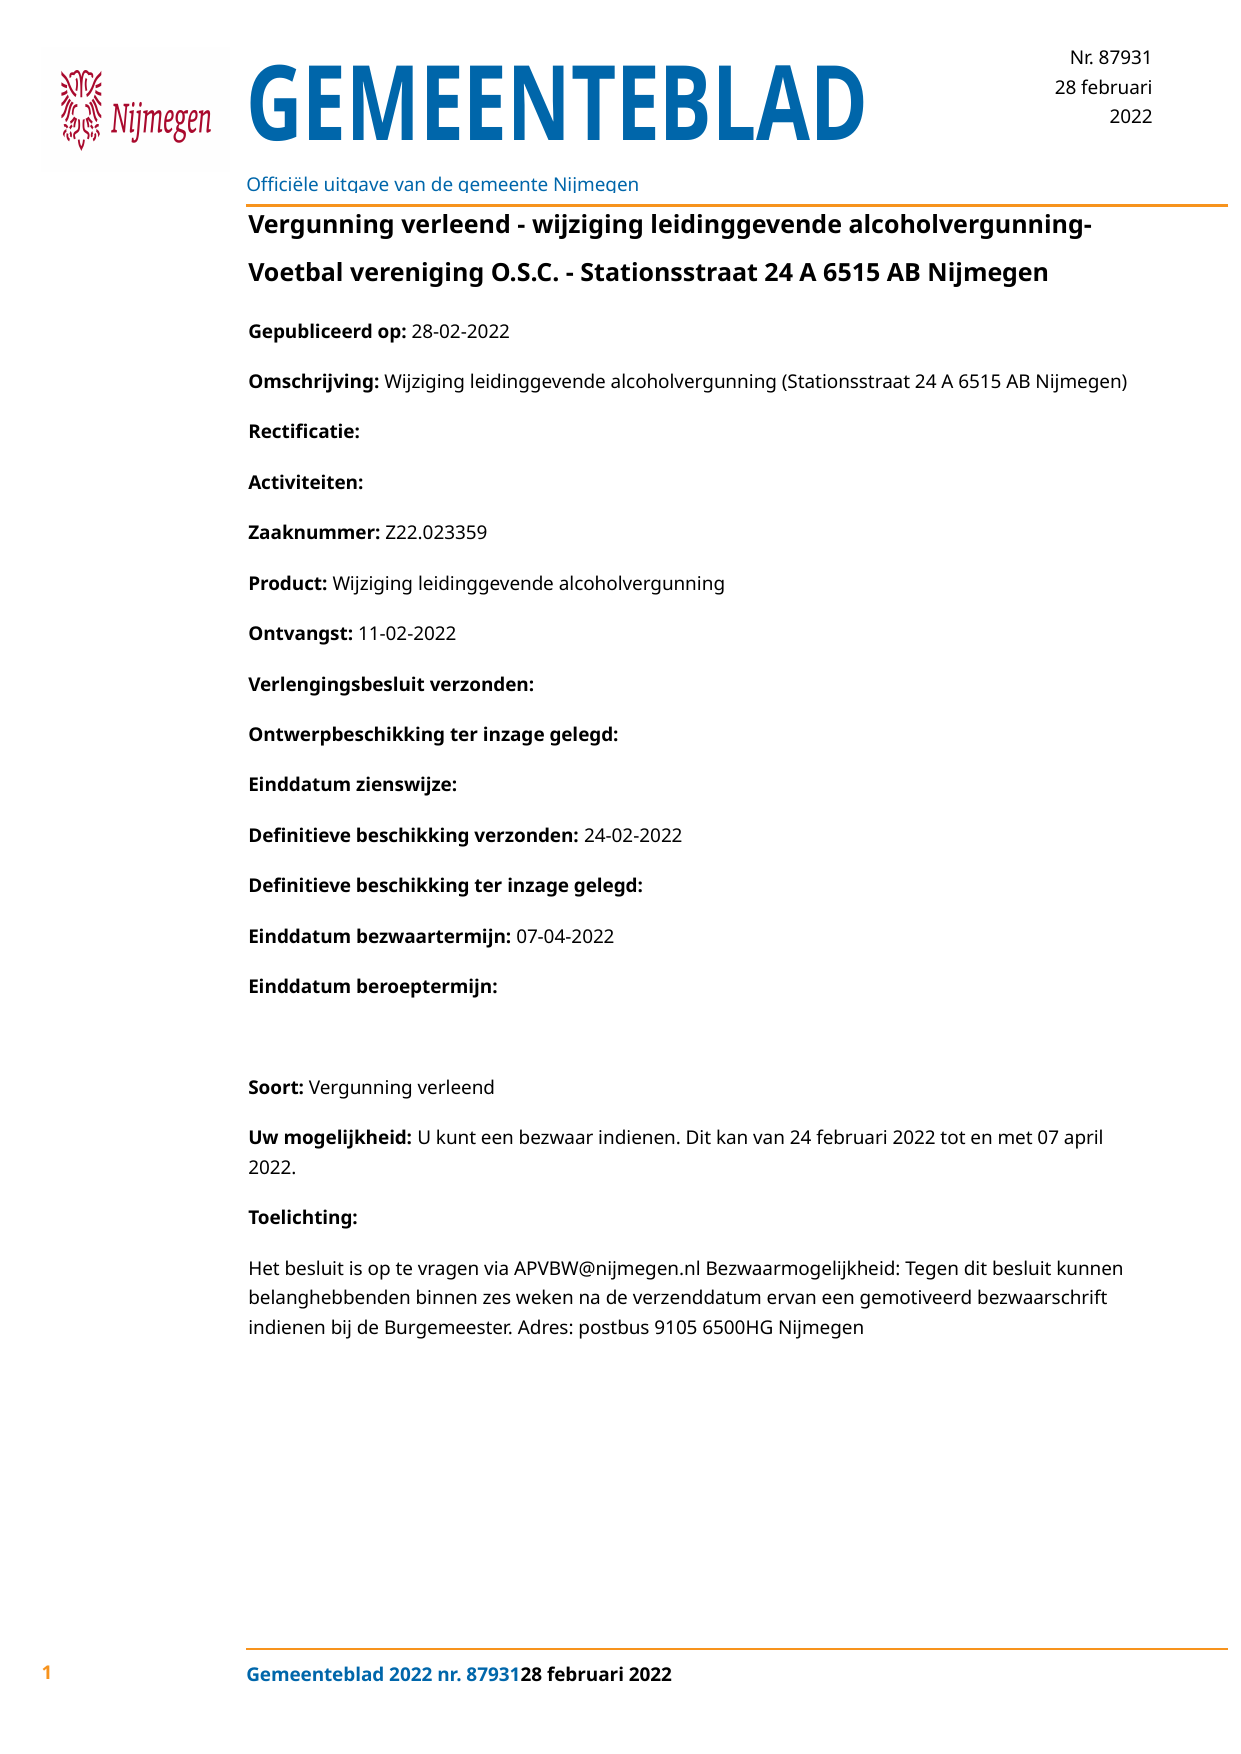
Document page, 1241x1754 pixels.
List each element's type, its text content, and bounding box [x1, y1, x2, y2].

text Definitieve beschikking verzonden: 24-02-2022 [248, 822, 1152, 848]
text Einddatum bezwaartermijn: 07-04-2022 [248, 923, 1152, 949]
text Verlengingsbesluit verzonden: [248, 671, 1152, 697]
text Einddatum beroeptermijn: [248, 973, 1152, 999]
text Soort: Vergunning verleend [248, 1074, 1152, 1100]
text Gepubliceerd op: 28-02-2022 [248, 318, 1152, 344]
text Ontwerpbeschikking ter inzage gelegd: [248, 721, 1152, 747]
text Het besluit is op te vragen via APVBW@nijmegen.nl Bezwaarmogelijkheid: Tegen dit besluit kunnen belanghebbenden binnen zes weken na de verzenddatum ervan een gemotiveerd bezwaarschrift indienen bij de Burgemeester. Adres: postbus 9105 6500HG Nijmegen [248, 1255, 1152, 1340]
text Product: Wijziging leidinggevende alcoholvergunning [248, 570, 1152, 596]
text Toelichting: [248, 1204, 1152, 1230]
text Vergunning verleend - wijziging leidinggevende alcoholvergunning- Voetbal vereniging O.S.C. - Stationsstraat 24 A 6515 AB Nijmegen [248, 207, 1152, 288]
text Uw mogelijkheid: U kunt een bezwaar indienen. Dit kan van 24 februari 2022 tot en met 07 april 2022. [248, 1124, 1152, 1180]
text Definitieve beschikking ter inzage gelegd: [248, 872, 1152, 898]
text Omschrijving: Wijziging leidinggevende alcoholvergunning (Stationsstraat 24 A 6515 AB Nijmegen) [248, 368, 1152, 394]
text Rectificatie: [248, 419, 1152, 444]
picture [41, 47, 231, 172]
text Zaaknummer: Z22.023359 [248, 519, 1152, 545]
text Einddatum zienswijze: [248, 772, 1152, 797]
text Ontvangst: 11-02-2022 [248, 620, 1152, 646]
text Activiteiten: [248, 469, 1152, 495]
